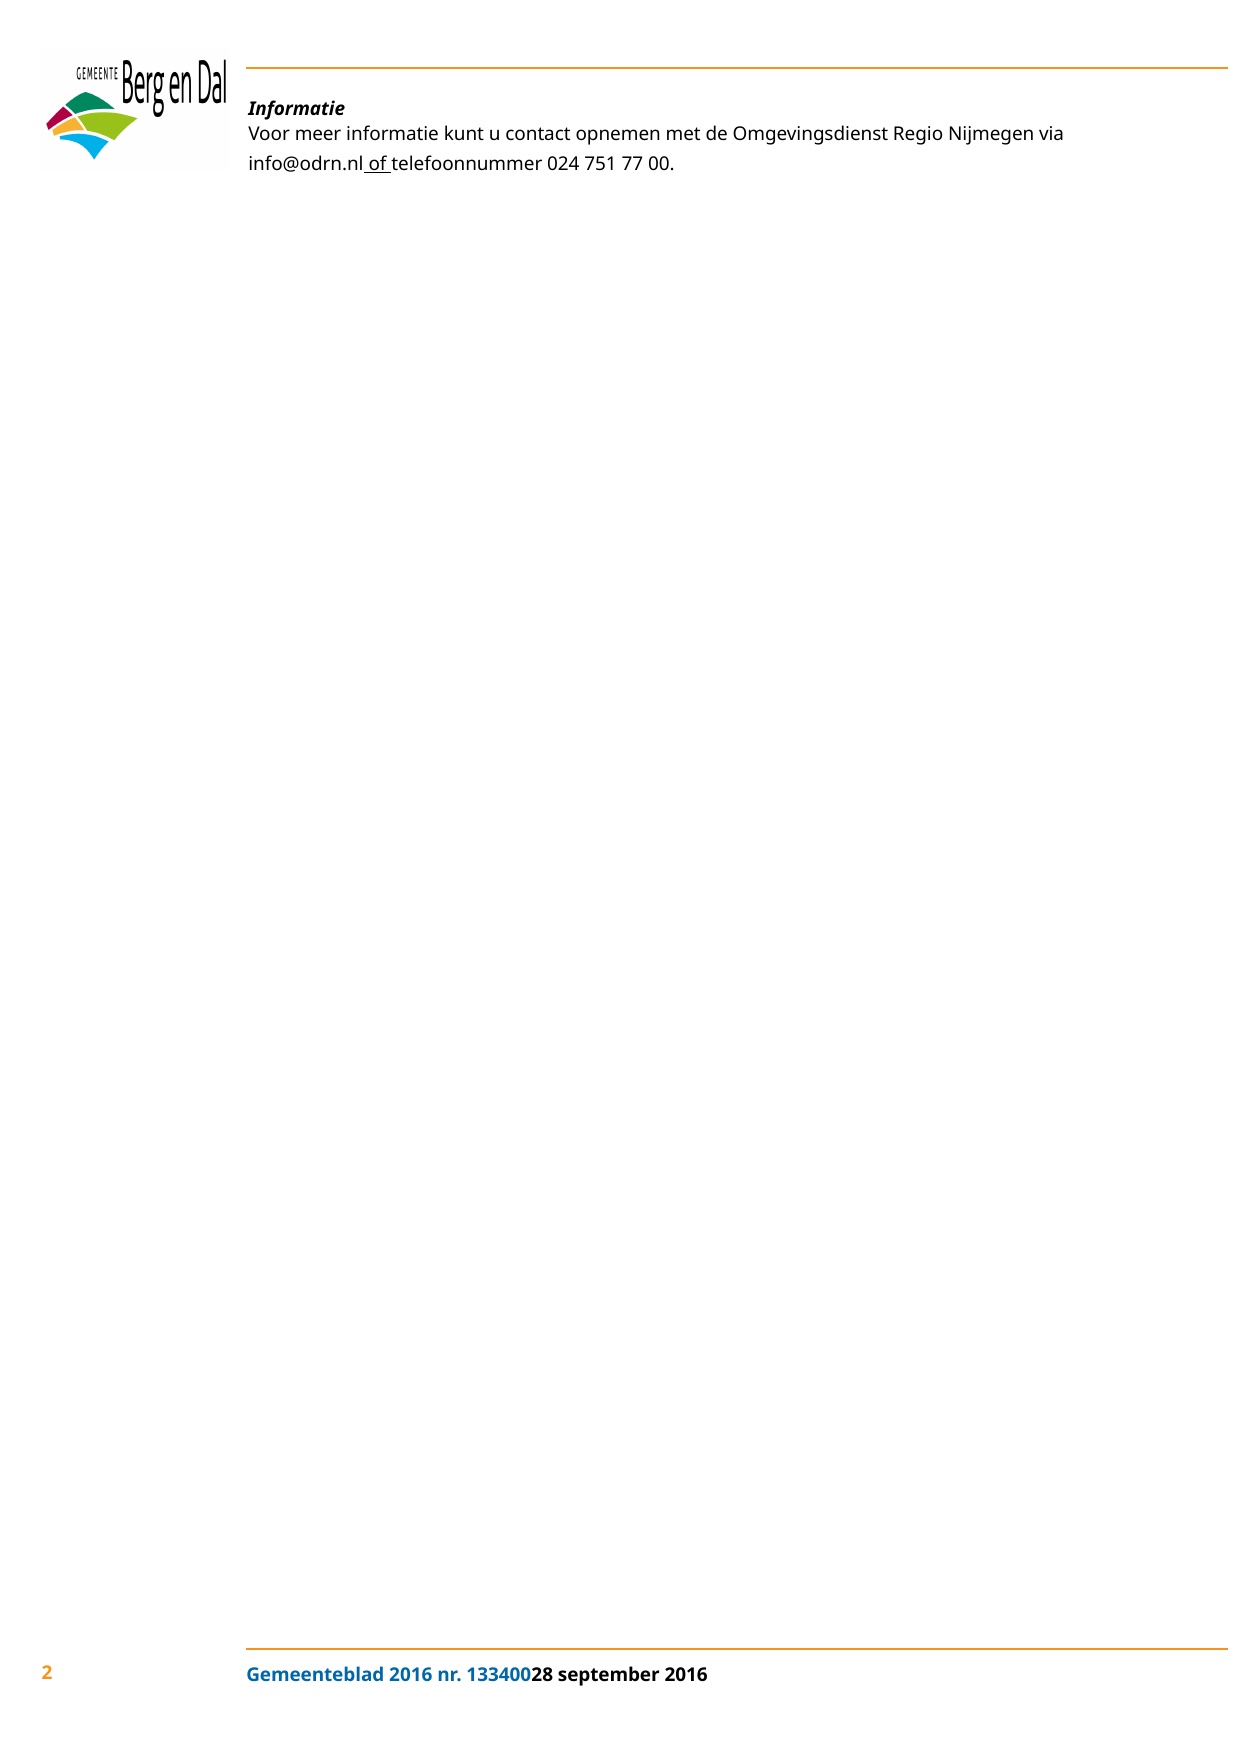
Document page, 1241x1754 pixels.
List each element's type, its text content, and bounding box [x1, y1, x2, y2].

text Informatie [248, 95, 1152, 121]
text Voor meer informatie kunt u contact opnemen met de Omgevingsdienst Regio Nijmegen via info@odrn.nl of telefoonnummer 024 751 77 00. [248, 121, 1152, 176]
picture [41, 47, 231, 172]
